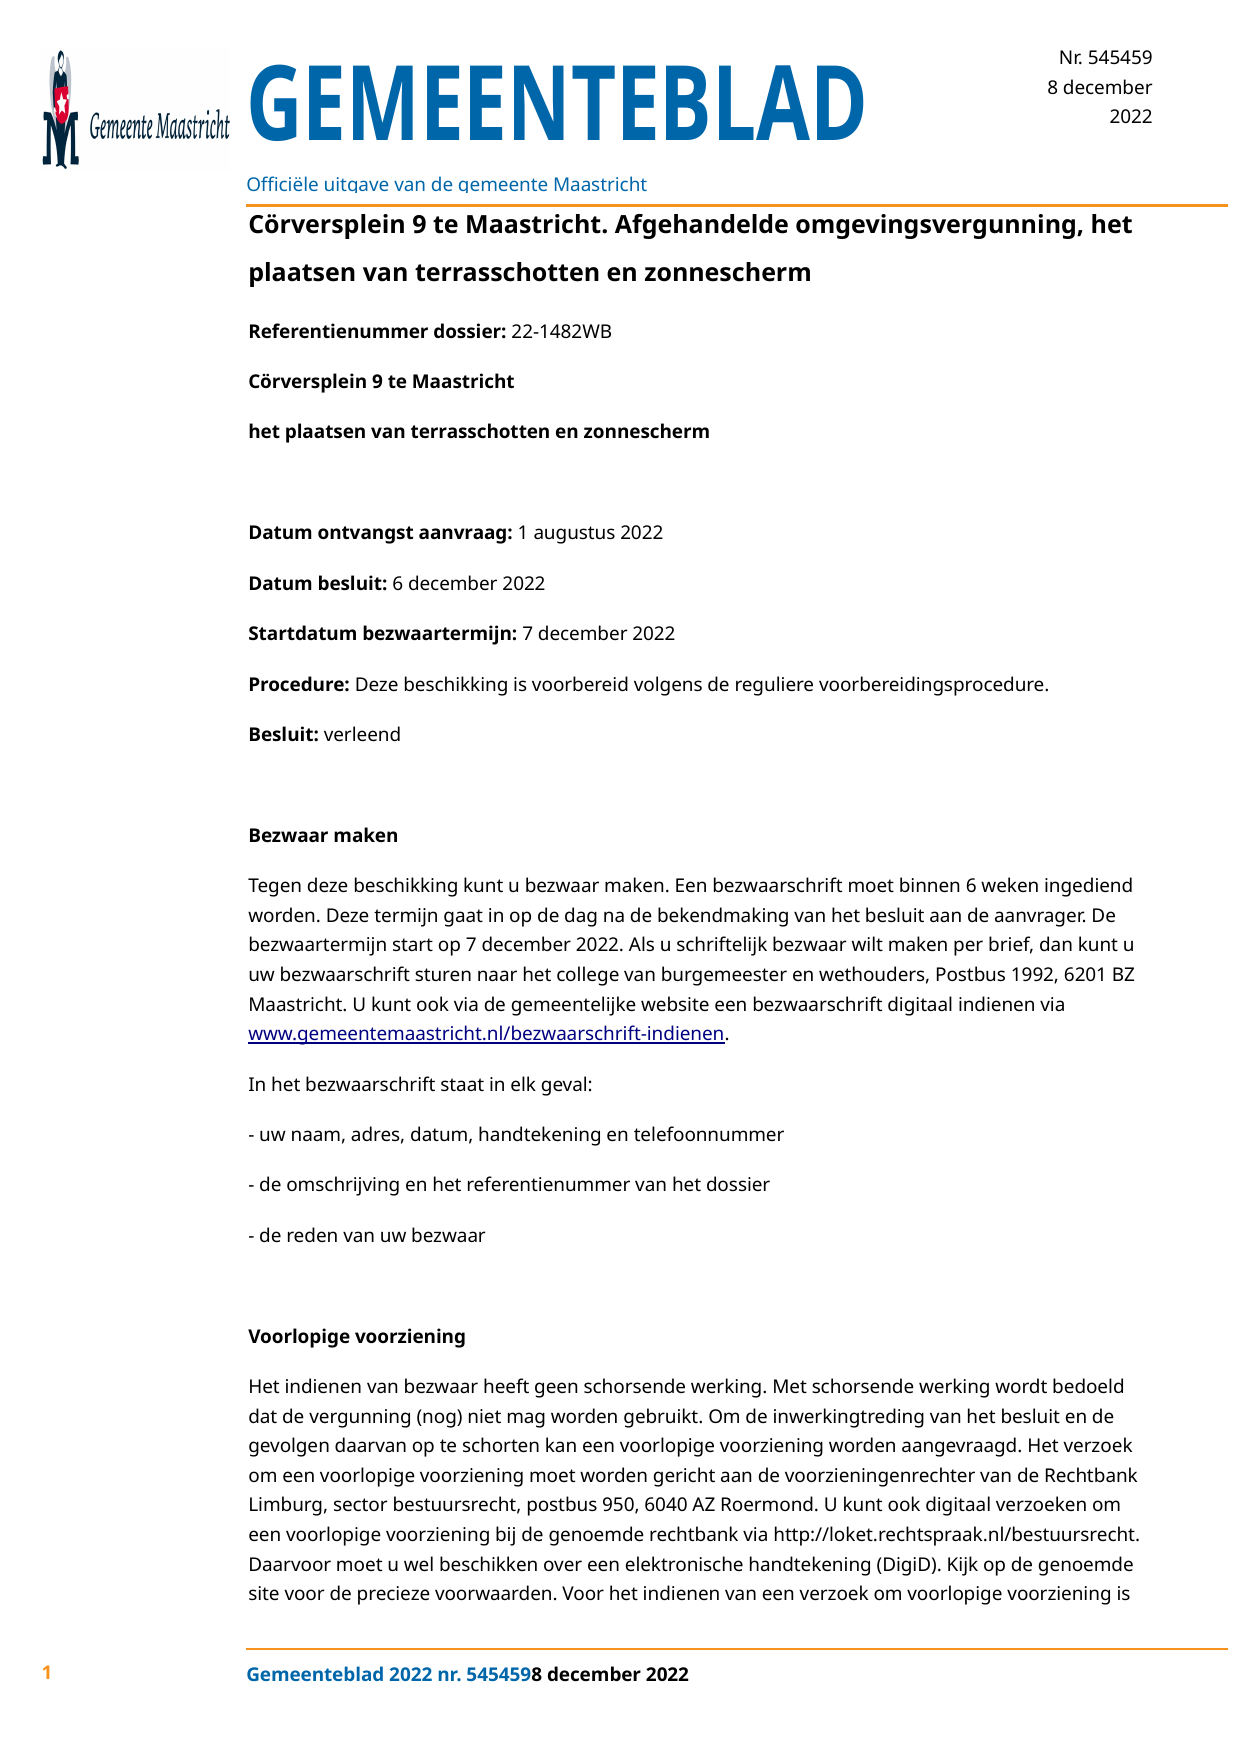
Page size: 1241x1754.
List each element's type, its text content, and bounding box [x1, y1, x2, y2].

text Procedure: Deze beschikking is voorbereid volgens de reguliere voorbereidingsprocedure. [248, 671, 1152, 697]
text Tegen deze beschikking kunt u bezwaar maken. Een bezwaarschrift moet binnen 6 weken ingediend worden. Deze termijn gaat in op de dag na de bekendmaking van het besluit aan de aanvrager. De bezwaartermijn start op 7 december 2022. Als u schriftelijk bezwaar wilt maken per brief, dan kunt u uw bezwaarschrift sturen naar het college van burgemeester en wethouders, Postbus 1992, 6201 BZ Maastricht. U kunt ook via de gemeentelijke website een bezwaarschrift digitaal indienen via www.gemeentemaastricht.nl/bezwaarschrift-indienen. [248, 872, 1152, 1046]
text In het bezwaarschrift staat in elk geval: [248, 1071, 1152, 1097]
text Voorlopige voorziening [248, 1323, 1152, 1349]
text Cörversplein 9 te Maastricht. Afgehandelde omgevingsvergunning, het plaatsen van terrasschotten en zonnescherm [248, 207, 1152, 288]
text Datum besluit: 6 december 2022 [248, 570, 1152, 596]
text - de omschrijving en het referentienummer van het dossier [248, 1172, 1152, 1197]
text Datum ontvangst aanvraag: 1 augustus 2022 [248, 519, 1152, 545]
text Startdatum bezwaartermijn: 7 december 2022 [248, 620, 1152, 646]
text - de reden van uw bezwaar [248, 1222, 1152, 1248]
picture [41, 47, 231, 172]
text - uw naam, adres, datum, handtekening en telefoonnummer [248, 1121, 1152, 1147]
text het plaatsen van terrasschotten en zonnescherm [248, 419, 1152, 444]
text Referentienummer dossier: 22-1482WB [248, 318, 1152, 344]
text Besluit: verleend [248, 721, 1152, 747]
text Bezwaar maken [248, 822, 1152, 848]
text Het indienen van bezwaar heeft geen schorsende werking. Met schorsende werking wordt bedoeld dat de vergunning (nog) niet mag worden gebruikt. Om de inwerkingtreding van het besluit en de gevolgen daarvan op te schorten kan een voorlopige voorziening worden aangevraagd. Het verzoek om een voorlopige voorziening moet worden gericht aan de voorzieningenrechter van de Rechtbank Limburg, sector bestuursrecht, postbus 950, 6040 AZ Roermond. U kunt ook digitaal verzoeken om een voorlopige voorziening bij de genoemde rechtbank via http://loket.rechtspraak.nl/bestuursrecht. Daarvoor moet u wel beschikken over een elektronische handtekening (DigiD). Kijk op de genoemde site voor de precieze voorwaarden. Voor het indienen van een verzoek om voorlopige voorziening is [248, 1373, 1152, 1606]
text Cörversplein 9 te Maastricht [248, 368, 1152, 394]
